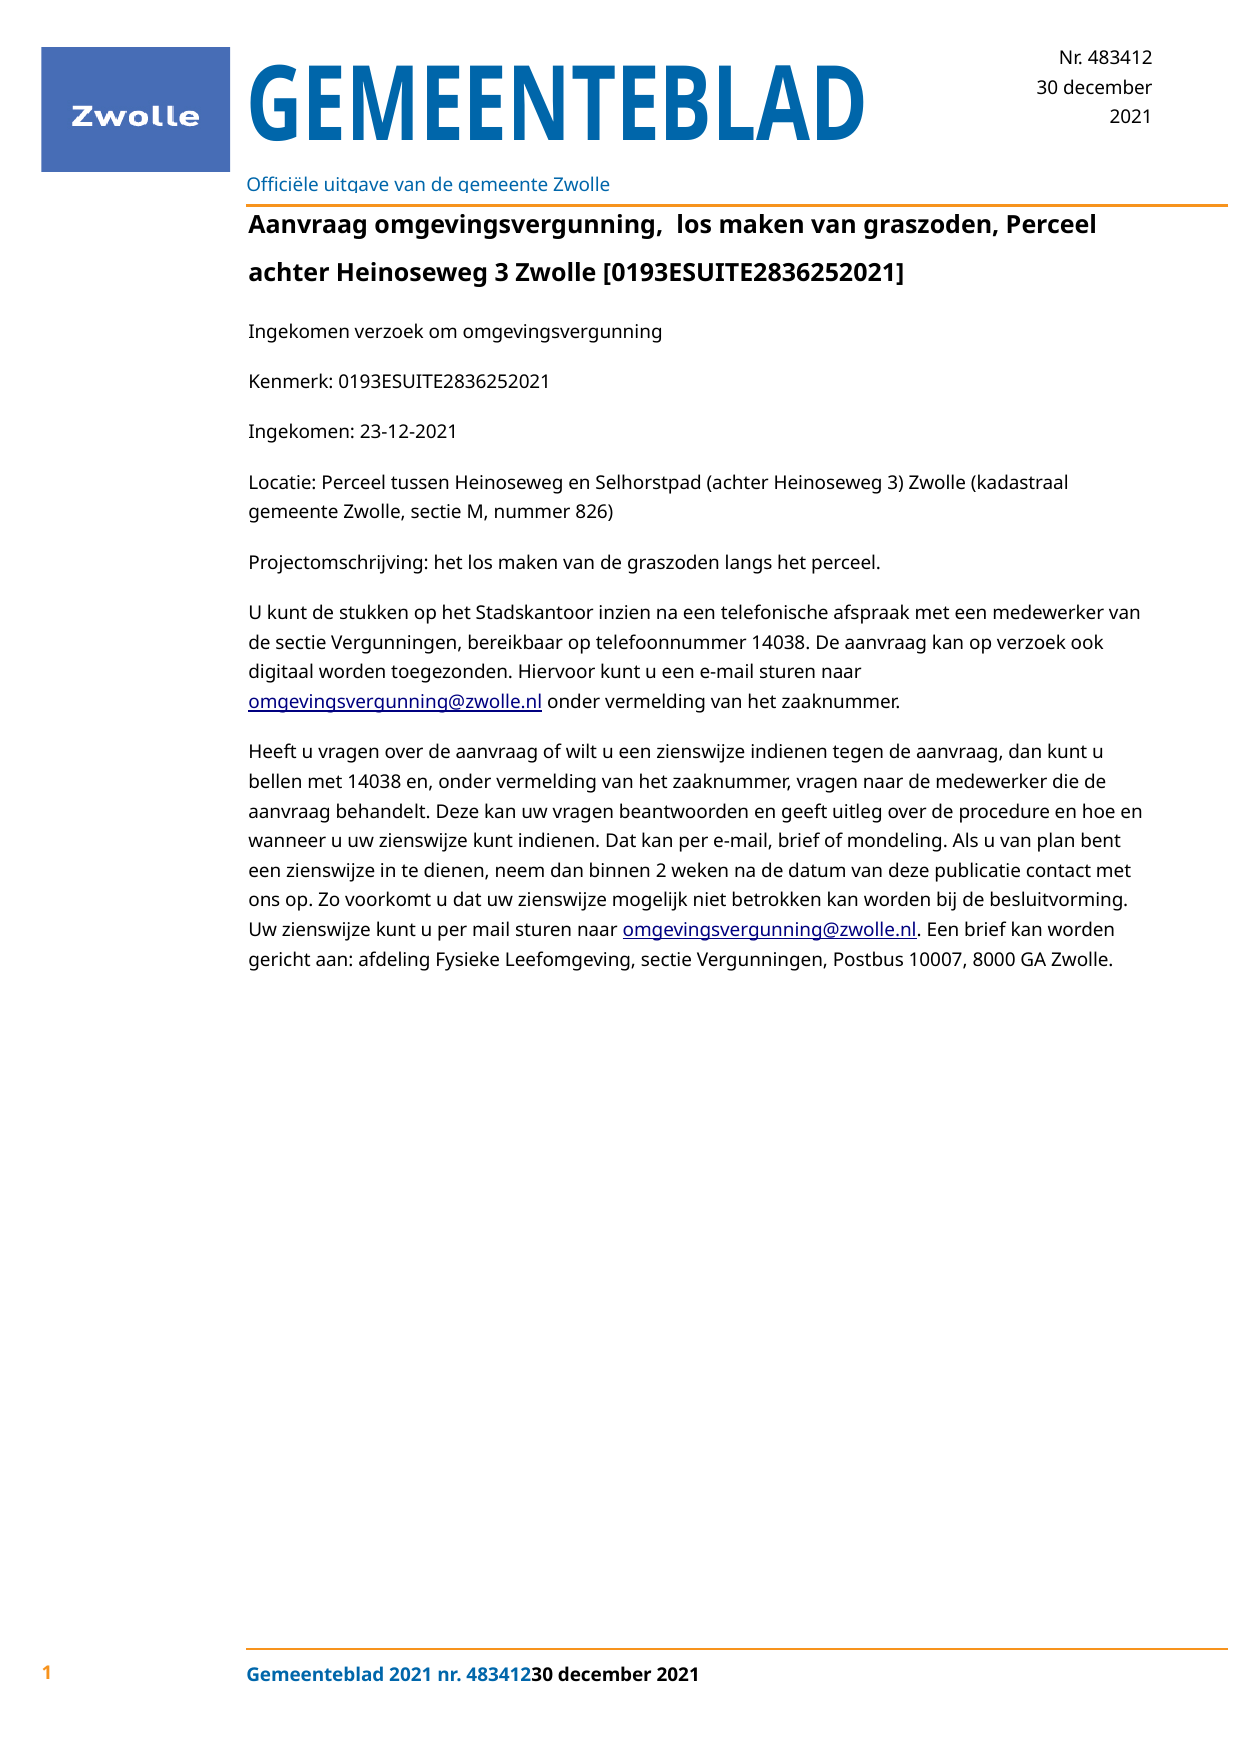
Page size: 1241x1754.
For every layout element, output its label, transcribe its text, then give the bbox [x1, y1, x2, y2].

text Projectomschrijving: het los maken van de graszoden langs het perceel. [248, 549, 1152, 575]
text Aanvraag omgevingsvergunning, los maken van graszoden, Perceel achter Heinoseweg 3 Zwolle [0193ESUITE2836252021] [248, 207, 1152, 288]
text U kunt de stukken op het Stadskantoor inzien na een telefonische afspraak met een medewerker van de sectie Vergunningen, bereikbaar op telefoonnummer 14038. De aanvraag kan op verzoek ook digitaal worden toegezonden. Hiervoor kunt u een e-mail sturen naar omgevingsvergunning@zwolle.nl onder vermelding van het zaaknummer. [248, 599, 1152, 714]
text Heeft u vragen over de aanvraag of wilt u een zienswijze indienen tegen de aanvraag, dan kunt u bellen met 14038 en, onder vermelding van het zaaknummer, vragen naar de medewerker die de aanvraag behandelt. Deze kan uw vragen beantwoorden en geeft uitleg over de procedure en hoe en wanneer u uw zienswijze kunt indienen. Dat kan per e-mail, brief of mondeling. Als u van plan bent een zienswijze in te dienen, neem dan binnen 2 weken na de datum van deze publicatie contact met ons op. Zo voorkomt u dat uw zienswijze mogelijk niet betrokken kan worden bij de besluitvorming. Uw zienswijze kunt u per mail sturen naar omgevingsvergunning@zwolle.nl. Een brief kan worden gericht aan: afdeling Fysieke Leefomgeving, sectie Vergunningen, Postbus 10007, 8000 GA Zwolle. [248, 739, 1152, 972]
picture [41, 47, 231, 172]
text Kenmerk: 0193ESUITE2836252021 [248, 368, 1152, 394]
text Ingekomen verzoek om omgevingsvergunning [248, 318, 1152, 344]
text Ingekomen: 23-12-2021 [248, 419, 1152, 444]
text Locatie: Perceel tussen Heinoseweg en Selhorstpad (achter Heinoseweg 3) Zwolle (kadastraal gemeente Zwolle, sectie M, nummer 826) [248, 469, 1152, 524]
